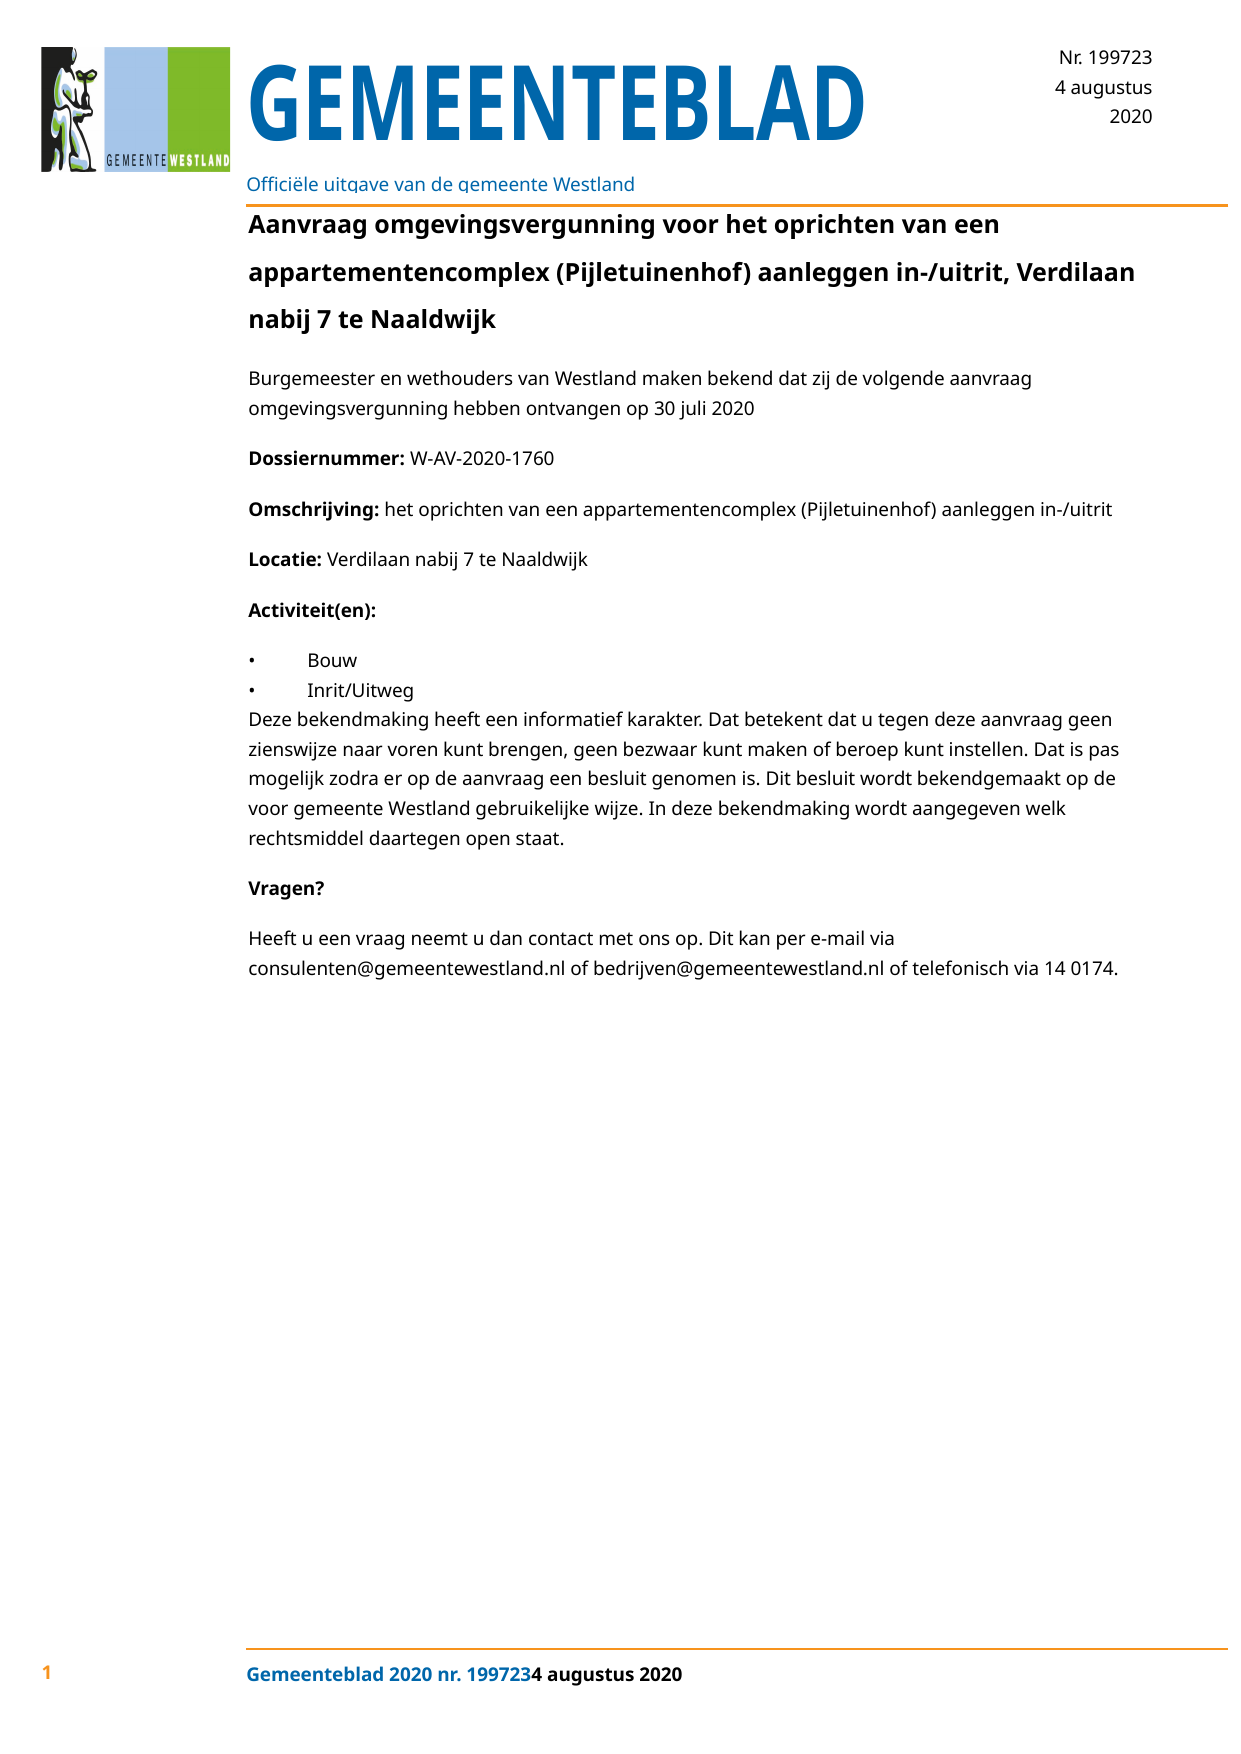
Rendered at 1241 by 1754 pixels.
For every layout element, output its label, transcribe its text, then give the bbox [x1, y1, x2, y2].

text Burgemeester en wethouders van Westland maken bekend dat zij de volgende aanvraag omgevingsvergunning hebben ontvangen op 30 juli 2020 [248, 366, 1152, 421]
text Aanvraag omgevingsvergunning voor het oprichten van een appartementencomplex (Pijletuinenhof) aanleggen in-/uitrit, Verdilaan nabij 7 te Naaldwijk [248, 207, 1152, 336]
picture [41, 47, 231, 172]
text Vragen? [248, 875, 1152, 901]
list Inrit/Uitweg [248, 677, 1152, 702]
text Locatie: Verdilaan nabij 7 te Naaldwijk [248, 546, 1152, 572]
text Deze bekendmaking heeft een informatief karakter. Dat betekent dat u tegen deze aanvraag geen zienswijze naar voren kunt brengen, geen bezwaar kunt maken of beroep kunt instellen. Dat is pas mogelijk zodra er op de aanvraag een besluit genomen is. Dit besluit wordt bekendgemaakt op de voor gemeente Westland gebruikelijke wijze. In deze bekendmaking wordt aangegeven welk rechtsmiddel daartegen open staat. [248, 706, 1152, 850]
list Bouw [248, 647, 1152, 673]
text Activiteit(en): [248, 597, 1152, 622]
text Heeft u een vraag neemt u dan contact met ons op. Dit kan per e-mail via consulenten@gemeentewestland.nl of bedrijven@gemeentewestland.nl of telefonisch via 14 0174. [248, 926, 1152, 981]
text Dossiernummer: W-AV-2020-1760 [248, 446, 1152, 471]
text Omschrijving: het oprichten van een appartementencomplex (Pijletuinenhof) aanleggen in-/uitrit [248, 496, 1152, 522]
